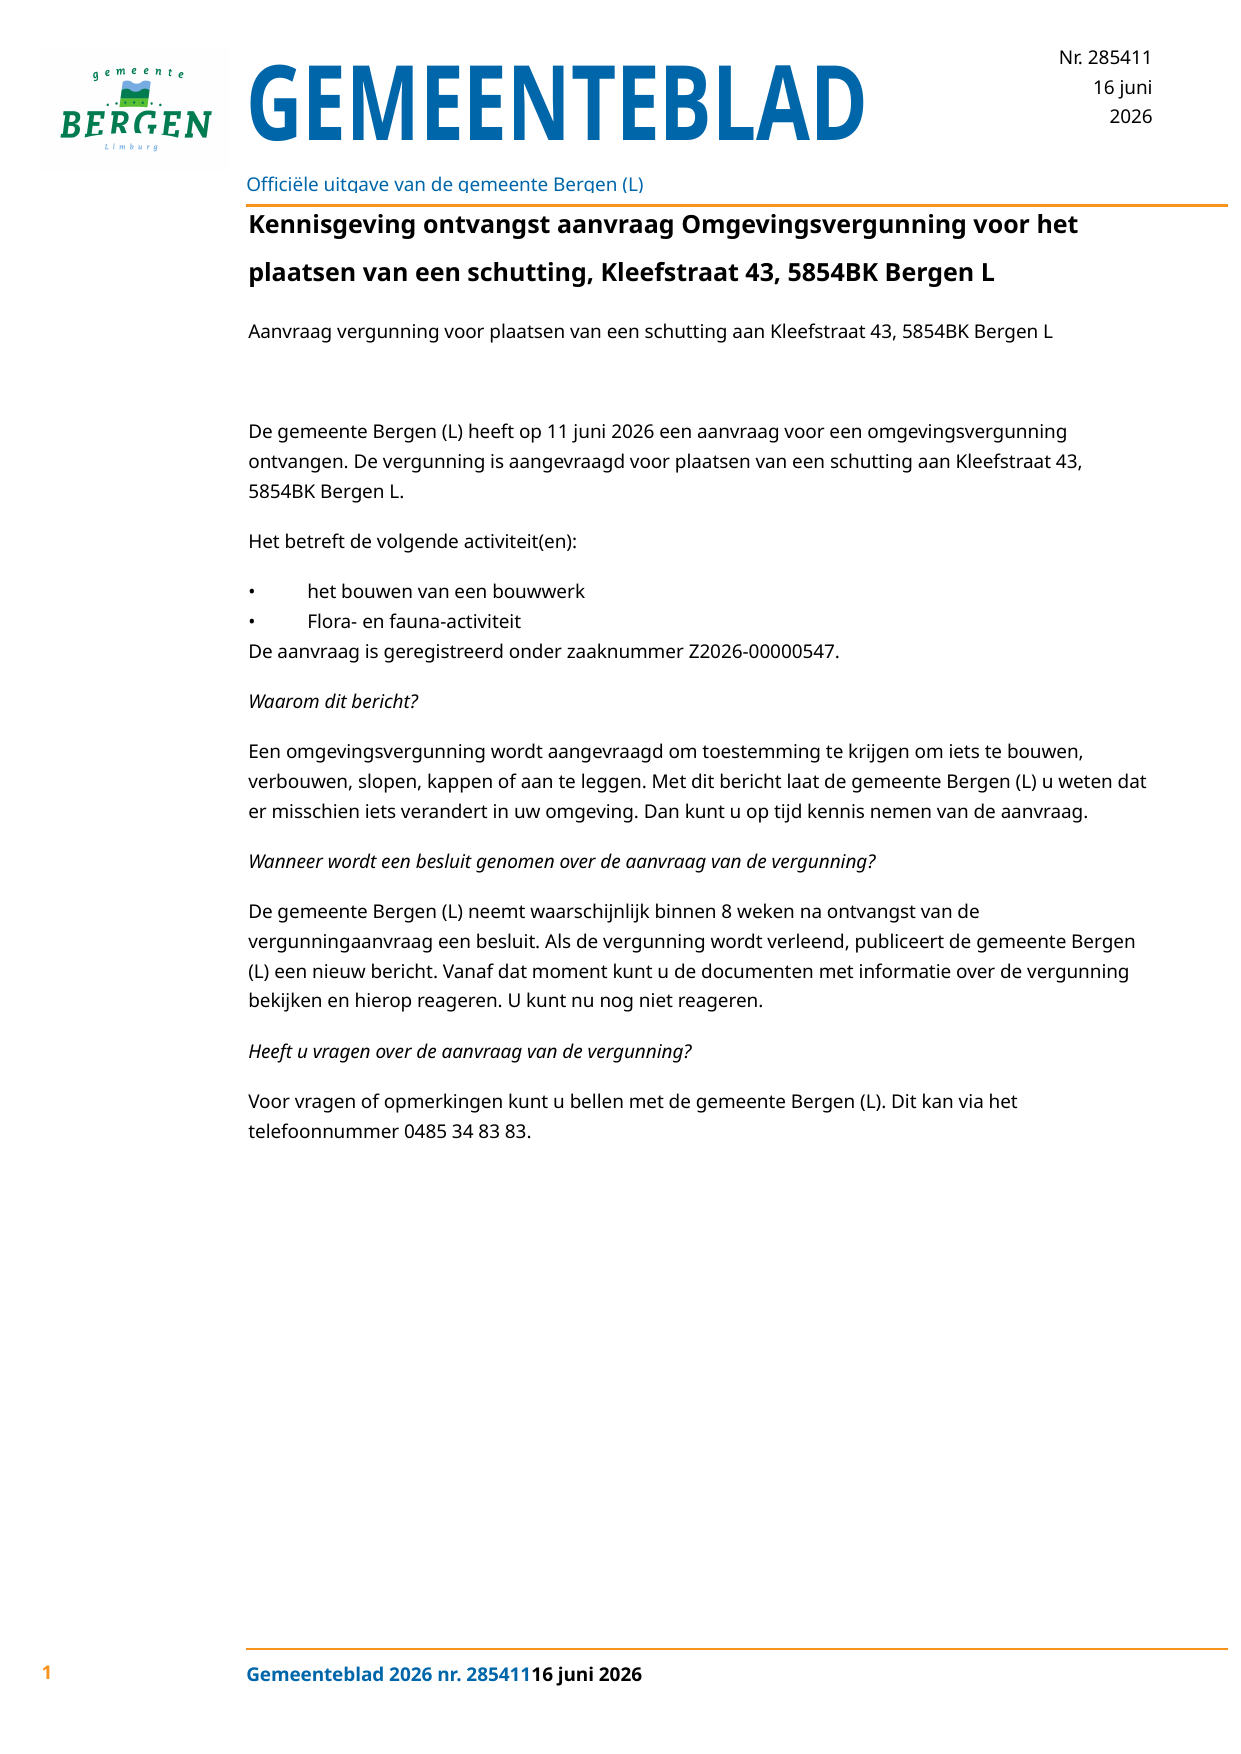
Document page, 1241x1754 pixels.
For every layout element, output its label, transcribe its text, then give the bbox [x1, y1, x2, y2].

text Waarom dit bericht? [248, 688, 1152, 714]
text Kennisgeving ontvangst aanvraag Omgevingsvergunning voor het plaatsen van een schutting, Kleefstraat 43, 5854BK Bergen L [248, 207, 1152, 288]
text Wanneer wordt een besluit genomen over de aanvraag van de vergunning? [248, 848, 1152, 874]
text De gemeente Bergen (L) heeft op 11 juni 2026 een aanvraag voor een omgevingsvergunning ontvangen. De vergunning is aangevraagd voor plaatsen van een schutting aan Kleefstraat 43, 5854BK Bergen L. [248, 419, 1152, 504]
text Heeft u vragen over de aanvraag van de vergunning? [248, 1038, 1152, 1064]
text Aanvraag vergunning voor plaatsen van een schutting aan Kleefstraat 43, 5854BK Bergen L [248, 318, 1152, 344]
text Een omgevingsvergunning wordt aangevraagd om toestemming te krijgen om iets te bouwen, verbouwen, slopen, kappen of aan te leggen. Met dit bericht laat de gemeente Bergen (L) u weten dat er misschien iets verandert in uw omgeving. Dan kunt u op tijd kennis nemen van de aanvraag. [248, 739, 1152, 824]
picture [41, 47, 231, 172]
list Flora- en fauna-activiteit [248, 608, 1152, 634]
text De gemeente Bergen (L) neemt waarschijnlijk binnen 8 weken na ontvangst van de vergunningaanvraag een besluit. Als de vergunning wordt verleend, publiceert de gemeente Bergen (L) een nieuw bericht. Vanaf dat moment kunt u de documenten met informatie over de vergunning bekijken en hierop reageren. U kunt nu nog niet reageren. [248, 899, 1152, 1013]
text De aanvraag is geregistreerd onder zaaknummer Z2026-00000547. [248, 638, 1152, 664]
text Voor vragen of opmerkingen kunt u bellen met de gemeente Bergen (L). Dit kan via het telefoonnummer 0485 34 83 83. [248, 1088, 1152, 1144]
list het bouwen van een bouwwerk [248, 579, 1152, 604]
text Het betreft de volgende activiteit(en): [248, 528, 1152, 554]
